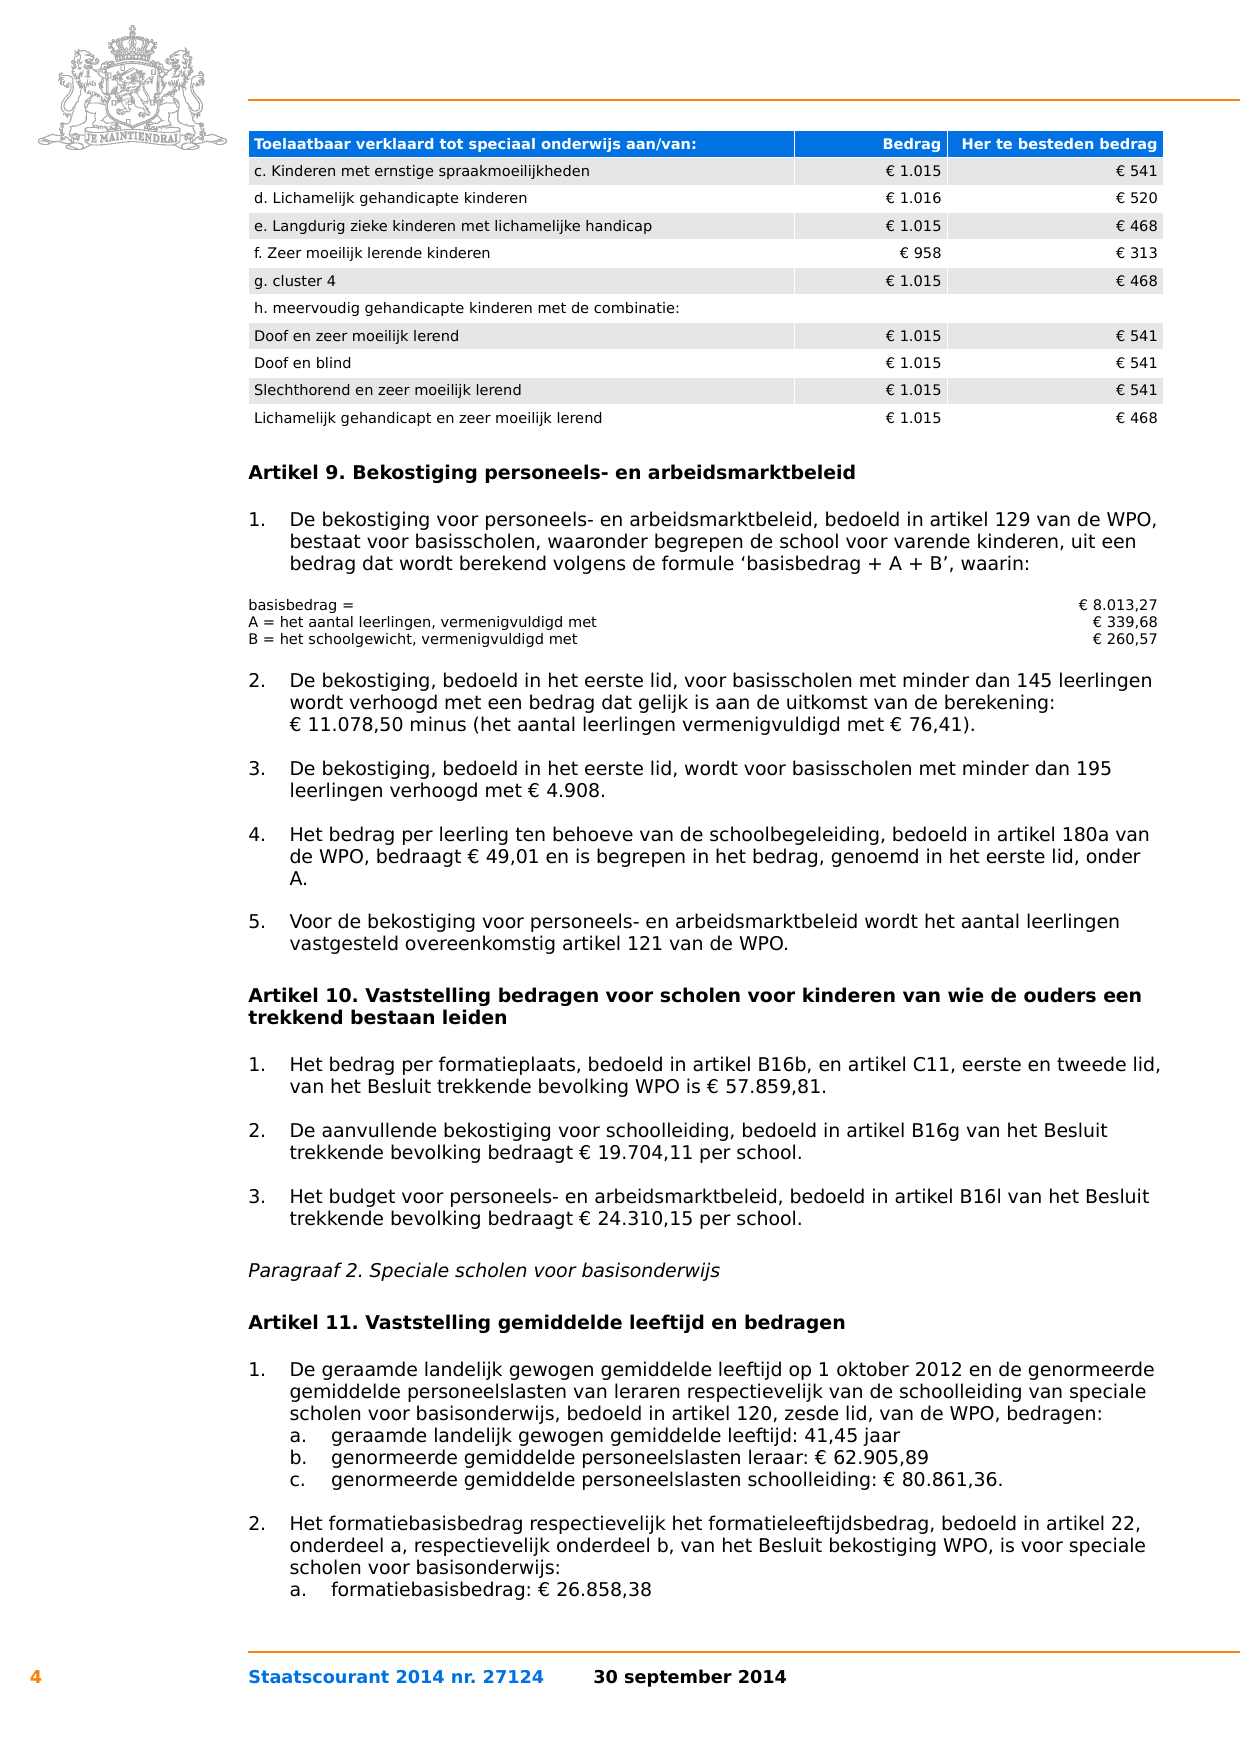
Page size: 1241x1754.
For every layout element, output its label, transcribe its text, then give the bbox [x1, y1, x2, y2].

text 5. Voor de bekostiging voor personeels- en arbeidsmarktbeleid wordt het aantal leerlingen vastgesteld overeenkomstig artikel 121 van de WPO. [248, 911, 1163, 955]
table_cell € 541 [948, 378, 1163, 404]
table_cell € 520 [948, 186, 1163, 212]
table_header Her te besteden bedrag [948, 131, 1163, 157]
table_cell € 1.015 [795, 323, 947, 349]
table_cell g. cluster 4 [249, 268, 794, 294]
text 2. Het formatiebasisbedrag respectievelijk het formatieleeftijdsbedrag, bedoeld in artikel 22, onderdeel a, respectievelijk onderdeel b, van het Besluit bekostiging WPO, is voor speciale scholen voor basisonderwijs: [248, 1513, 1163, 1578]
text 1. De geraamde landelijk gewogen gemiddelde leeftijd op 1 oktober 2012 en de genormeerde gemiddelde personeelslasten van leraren respectievelijk van de schoolleiding van speciale scholen voor basisonderwijs, bedoeld in artikel 120, zesde lid, van de WPO, bedragen: [248, 1359, 1163, 1425]
table_cell Doof en blind [249, 350, 794, 376]
table_header Toelaatbaar verklaard tot speciaal onderwijs aan/van: [249, 131, 794, 157]
table_cell € 468 [948, 213, 1163, 239]
table_cell A = het aantal leerlingen, vermenigvuldigd met [248, 614, 884, 631]
table_cell € 1.015 [795, 268, 947, 294]
table_cell € 541 [948, 158, 1163, 185]
subtitle Paragraaf 2. Speciale scholen voor basisonderwijs [248, 1260, 1163, 1282]
text 2. De bekostiging, bedoeld in het eerste lid, voor basisscholen met minder dan 145 leerlingen wordt verhoogd met een bedrag dat gelijk is aan de uitkomst van de berekening: € 11.078,50 minus (het aantal leerlingen vermenigvuldigd met € 76,41). [248, 670, 1163, 736]
table_cell Slechthorend en zeer moeilijk lerend [249, 378, 794, 404]
table_cell € 260,57 [884, 631, 1163, 648]
table_cell € 1.015 [795, 350, 947, 376]
picture [38, 25, 227, 150]
subtitle Artikel 9. Bekostiging personeels- en arbeidsmarktbeleid [248, 462, 1163, 484]
table_cell € 1.015 [795, 213, 947, 239]
table_header Bedrag [795, 131, 947, 157]
table_cell € 541 [948, 323, 1163, 349]
table_cell € 313 [948, 241, 1163, 267]
table_cell Doof en zeer moeilijk lerend [249, 323, 794, 349]
text 4. Het bedrag per leerling ten behoeve van de schoolbegeleiding, bedoeld in artikel 180a van de WPO, bedraagt € 49,01 en is begrepen in het bedrag, genoemd in het eerste lid, onder A. [248, 823, 1163, 889]
table_cell e. Langdurig zieke kinderen met lichamelijke handicap [249, 213, 794, 239]
table_cell € 1.016 [795, 186, 947, 212]
subtitle Artikel 10. Vaststelling bedragen voor scholen voor kinderen van wie de ouders een trekkend bestaan leiden [248, 985, 1163, 1029]
table_cell € 541 [948, 350, 1163, 376]
table_header € 8.013,27 [884, 597, 1163, 614]
table_cell B = het schoolgewicht, vermenigvuldigd met [248, 631, 884, 648]
table_cell € 468 [948, 268, 1163, 294]
table_cell c. Kinderen met ernstige spraakmoeilijkheden [249, 158, 794, 185]
text 3. Het budget voor personeels- en arbeidsmarktbeleid, bedoeld in artikel B16l van het Besluit trekkende bevolking bedraagt € 24.310,15 per school. [248, 1186, 1163, 1230]
table_cell € 1.015 [795, 405, 947, 431]
text 1. De bekostiging voor personeels- en arbeidsmarktbeleid, bedoeld in artikel 129 van de WPO, bestaat voor basisscholen, waaronder begrepen de school voor varende kinderen, uit een bedrag dat wordt berekend volgens de formule ‘basisbedrag + A + B’, waarin: [248, 509, 1163, 575]
text a. formatiebasisbedrag: € 26.858,38 [289, 1578, 1163, 1601]
table_cell € 339,68 [884, 614, 1163, 631]
text b. genormeerde gemiddelde personeelslasten leraar: € 62.905,89 [289, 1447, 1163, 1469]
table_cell € 468 [948, 405, 1163, 431]
table_cell h. meervoudig gehandicapte kinderen met de combinatie: [249, 295, 1163, 322]
table_cell Lichamelijk gehandicapt en zeer moeilijk lerend [249, 405, 794, 431]
table_cell d. Lichamelijk gehandicapte kinderen [249, 186, 794, 212]
subtitle Artikel 11. Vaststelling gemiddelde leeftijd en bedragen [248, 1312, 1163, 1334]
table_cell € 1.015 [795, 378, 947, 404]
table_cell f. Zeer moeilijk lerende kinderen [249, 241, 794, 267]
text 2. De aanvullende bekostiging voor schoolleiding, bedoeld in artikel B16g van het Besluit trekkende bevolking bedraagt € 19.704,11 per school. [248, 1120, 1163, 1164]
text 3. De bekostiging, bedoeld in het eerste lid, wordt voor basisscholen met minder dan 195 leerlingen verhoogd met € 4.908. [248, 758, 1163, 802]
table_cell € 958 [795, 241, 947, 267]
table_header basisbedrag = [248, 597, 884, 614]
table_cell € 1.015 [795, 158, 947, 185]
text c. genormeerde gemiddelde personeelslasten schoolleiding: € 80.861,36. [289, 1469, 1163, 1491]
text 1. Het bedrag per formatieplaats, bedoeld in artikel B16b, en artikel C11, eerste en tweede lid, van het Besluit trekkende bevolking WPO is € 57.859,81. [248, 1054, 1163, 1098]
text a. geraamde landelijk gewogen gemiddelde leeftijd: 41,45 jaar [289, 1425, 1163, 1447]
